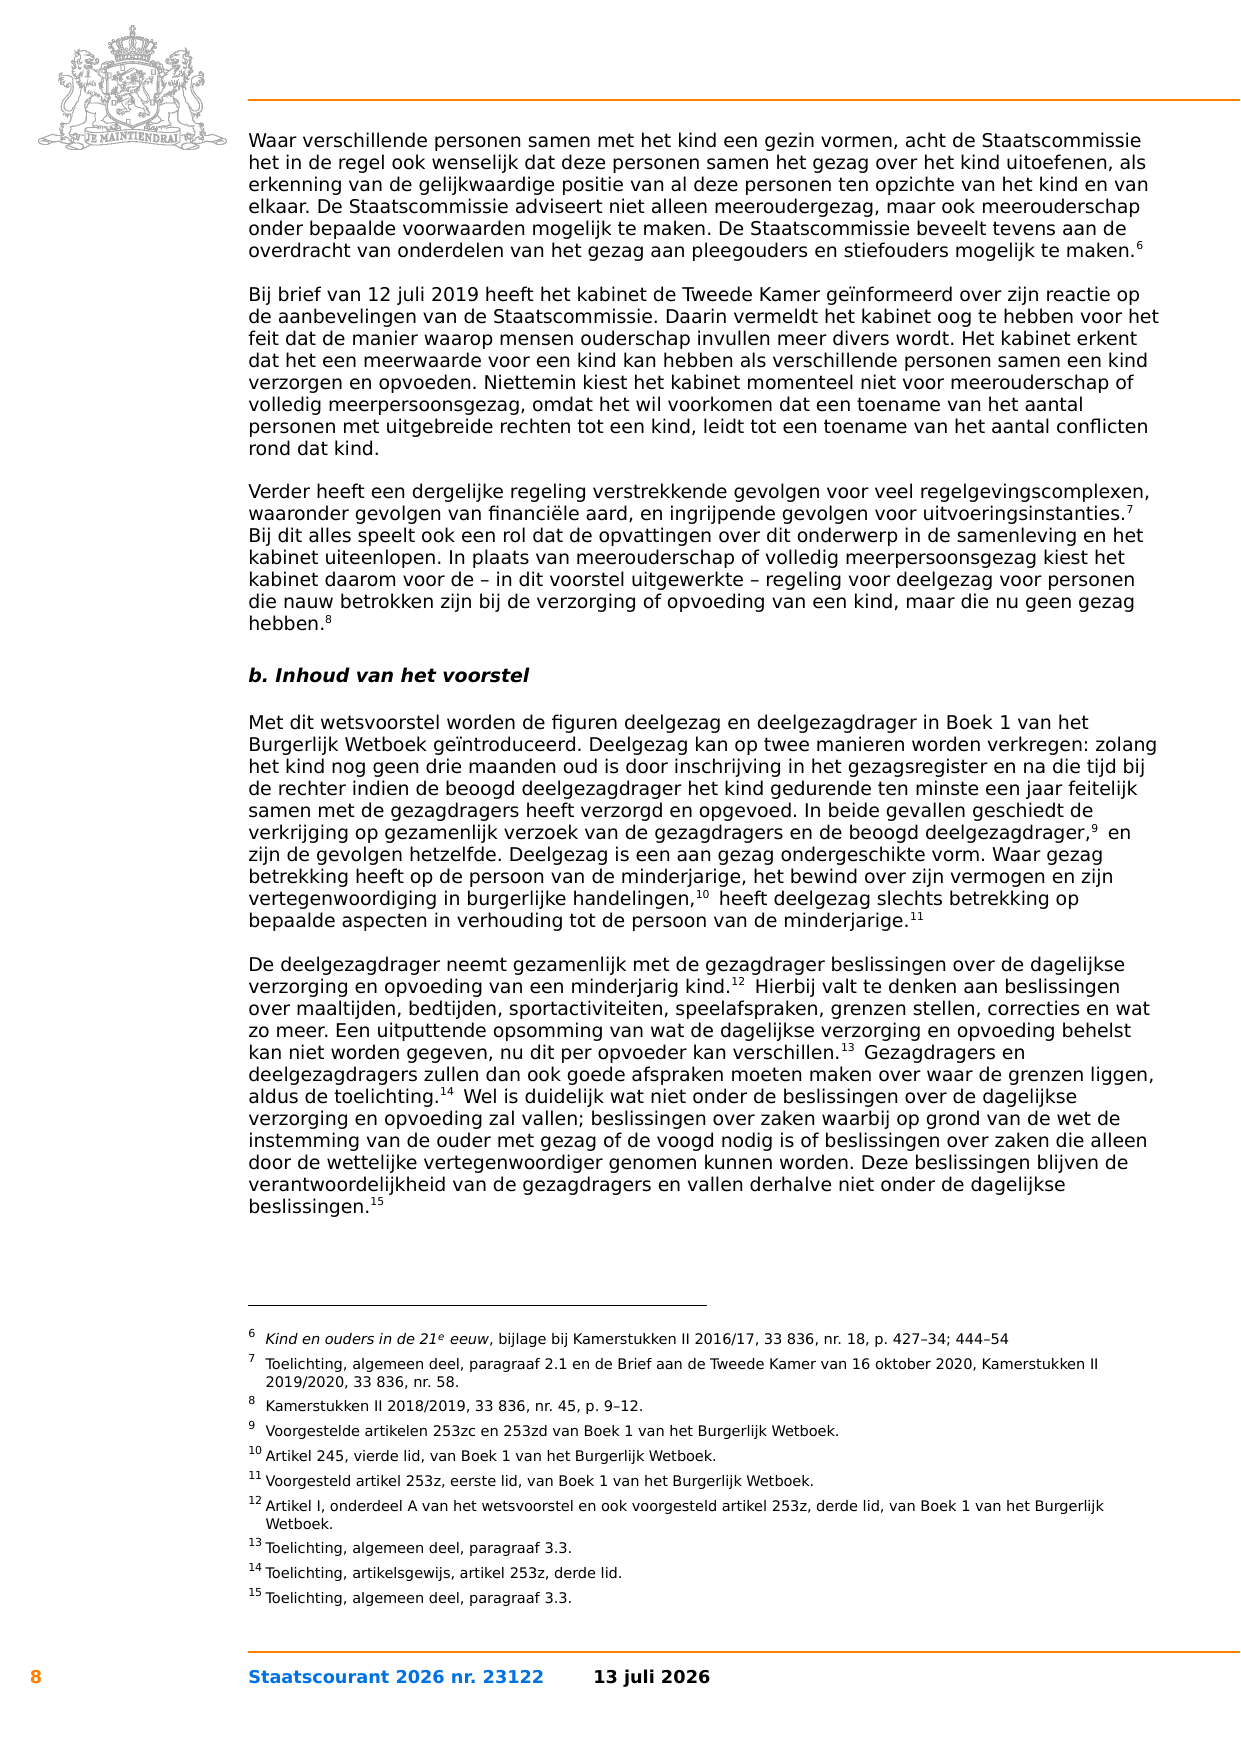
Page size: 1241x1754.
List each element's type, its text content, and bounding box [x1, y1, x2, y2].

text De deelgezagdrager neemt gezamenlijk met de gezagdrager beslissingen over de dagelijkse verzorging en opvoeding van een minderjarig kind. Hierbij valt te denken aan beslissingen over maaltijden, bedtijden, sportactiviteiten, speelafspraken, grenzen stellen, correcties en wat zo meer. Een uitputtende opsomming van wat de dagelijkse verzorging en opvoeding behelst kan niet worden gegeven, nu dit per opvoeder kan verschillen. Gezagdragers en deelgezagdragers zullen dan ook goede afspraken moeten maken over waar de grenzen liggen, aldus de toelichting. Wel is duidelijk wat niet onder de beslissingen over de dagelijkse verzorging en opvoeding zal vallen; beslissingen over zaken waarbij op grond van de wet de instemming van de ouder met gezag of de voogd nodig is of beslissingen over zaken die alleen door de wettelijke vertegenwoordiger genomen kunnen worden. Deze beslissingen blijven de verantwoordelijkheid van de gezagdragers en vallen derhalve niet onder de dagelijkse beslissingen. [248, 954, 1163, 1218]
picture [38, 25, 227, 150]
text Bij brief van 12 juli 2019 heeft het kabinet de Tweede Kamer geïnformeerd over zijn reactie op de aanbevelingen van de Staatscommissie. Daarin vermeldt het kabinet oog te hebben voor het feit dat de manier waarop mensen ouderschap invullen meer divers wordt. Het kabinet erkent dat het een meerwaarde voor een kind kan hebben als verschillende personen samen een kind verzorgen en opvoeden. Niettemin kiest het kabinet momenteel niet voor meerouderschap of volledig meerpersoonsgezag, omdat het wil voorkomen dat een toename van het aantal personen met uitgebreide rechten tot een kind, leidt tot een toename van het aantal conflicten rond dat kind. [248, 284, 1163, 459]
text Voorgesteld artikel 253z, eerste lid, van Boek 1 van het Burgerlijk Wetboek. [248, 1469, 1163, 1491]
text Toelichting, artikelsgewijs, artikel 253z, derde lid. [248, 1561, 1163, 1583]
text Verder heeft een dergelijke regeling verstrekkende gevolgen voor veel regelgevingscomplexen, waaronder gevolgen van financiële aard, en ingrijpende gevolgen voor uitvoeringsinstanties. Bij dit alles speelt ook een rol dat de opvattingen over dit onderwerp in de samenleving en het kabinet uiteenlopen. In plaats van meerouderschap of volledig meerpersoonsgezag kiest het kabinet daarom voor de – in dit voorstel uitgewerkte – regeling voor deelgezag voor personen die nauw betrokken zijn bij de verzorging of opvoeding van een kind, maar die nu geen gezag hebben. [248, 481, 1163, 635]
text Artikel I, onderdeel A van het wetsvoorstel en ook voorgesteld artikel 253z, derde lid, van Boek 1 van het Burgerlijk Wetboek. [248, 1494, 1163, 1533]
text Voorgestelde artikelen 253zc en 253zd van Boek 1 van het Burgerlijk Wetboek. [248, 1419, 1163, 1441]
text Toelichting, algemeen deel, paragraaf 3.3. [248, 1536, 1163, 1558]
text Toelichting, algemeen deel, paragraaf 3.3. [248, 1586, 1163, 1608]
text Kamerstukken II 2018/2019, 33 836, nr. 45, p. 9–12. [248, 1394, 1163, 1416]
text Waar verschillende personen samen met het kind een gezin vormen, acht de Staatscommissie het in de regel ook wenselijk dat deze personen samen het gezag over het kind uitoefenen, als erkenning van de gelijkwaardige positie van al deze personen ten opzichte van het kind en van elkaar. De Staatscommissie adviseert niet alleen meeroudergezag, maar ook meerouderschap onder bepaalde voorwaarden mogelijk te maken. De Staatscommissie beveelt tevens aan de overdracht van onderdelen van het gezag aan pleegouders en stiefouders mogelijk te maken. [248, 130, 1163, 262]
text Toelichting, algemeen deel, paragraaf 2.1 en de Brief aan de Tweede Kamer van 16 oktober 2020, Kamerstukken II 2019/2020, 33 836, nr. 58. [248, 1352, 1163, 1391]
subtitle b. Inhoud van het voorstel [248, 665, 1163, 687]
text Kind en ouders in de 21e eeuw, bijlage bij Kamerstukken II 2016/17, 33 836, nr. 18, p. 427–34; 444–54 [248, 1327, 1163, 1349]
text Met dit wetsvoorstel worden de figuren deelgezag en deelgezagdrager in Boek 1 van het Burgerlijk Wetboek geïntroduceerd. Deelgezag kan op twee manieren worden verkregen: zolang het kind nog geen drie maanden oud is door inschrijving in het gezagsregister en na die tijd bij de rechter indien de beoogd deelgezagdrager het kind gedurende ten minste een jaar feitelijk samen met de gezagdragers heeft verzorgd en opgevoed. In beide gevallen geschiedt de verkrijging op gezamenlijk verzoek van de gezagdragers en de beoogd deelgezagdrager, en zijn de gevolgen hetzelfde. Deelgezag is een aan gezag ondergeschikte vorm. Waar gezag betrekking heeft op de persoon van de minderjarige, het bewind over zijn vermogen en zijn vertegenwoordiging in burgerlijke handelingen, heeft deelgezag slechts betrekking op bepaalde aspecten in verhouding tot de persoon van de minderjarige. [248, 712, 1163, 932]
text Artikel 245, vierde lid, van Boek 1 van het Burgerlijk Wetboek. [248, 1444, 1163, 1466]
